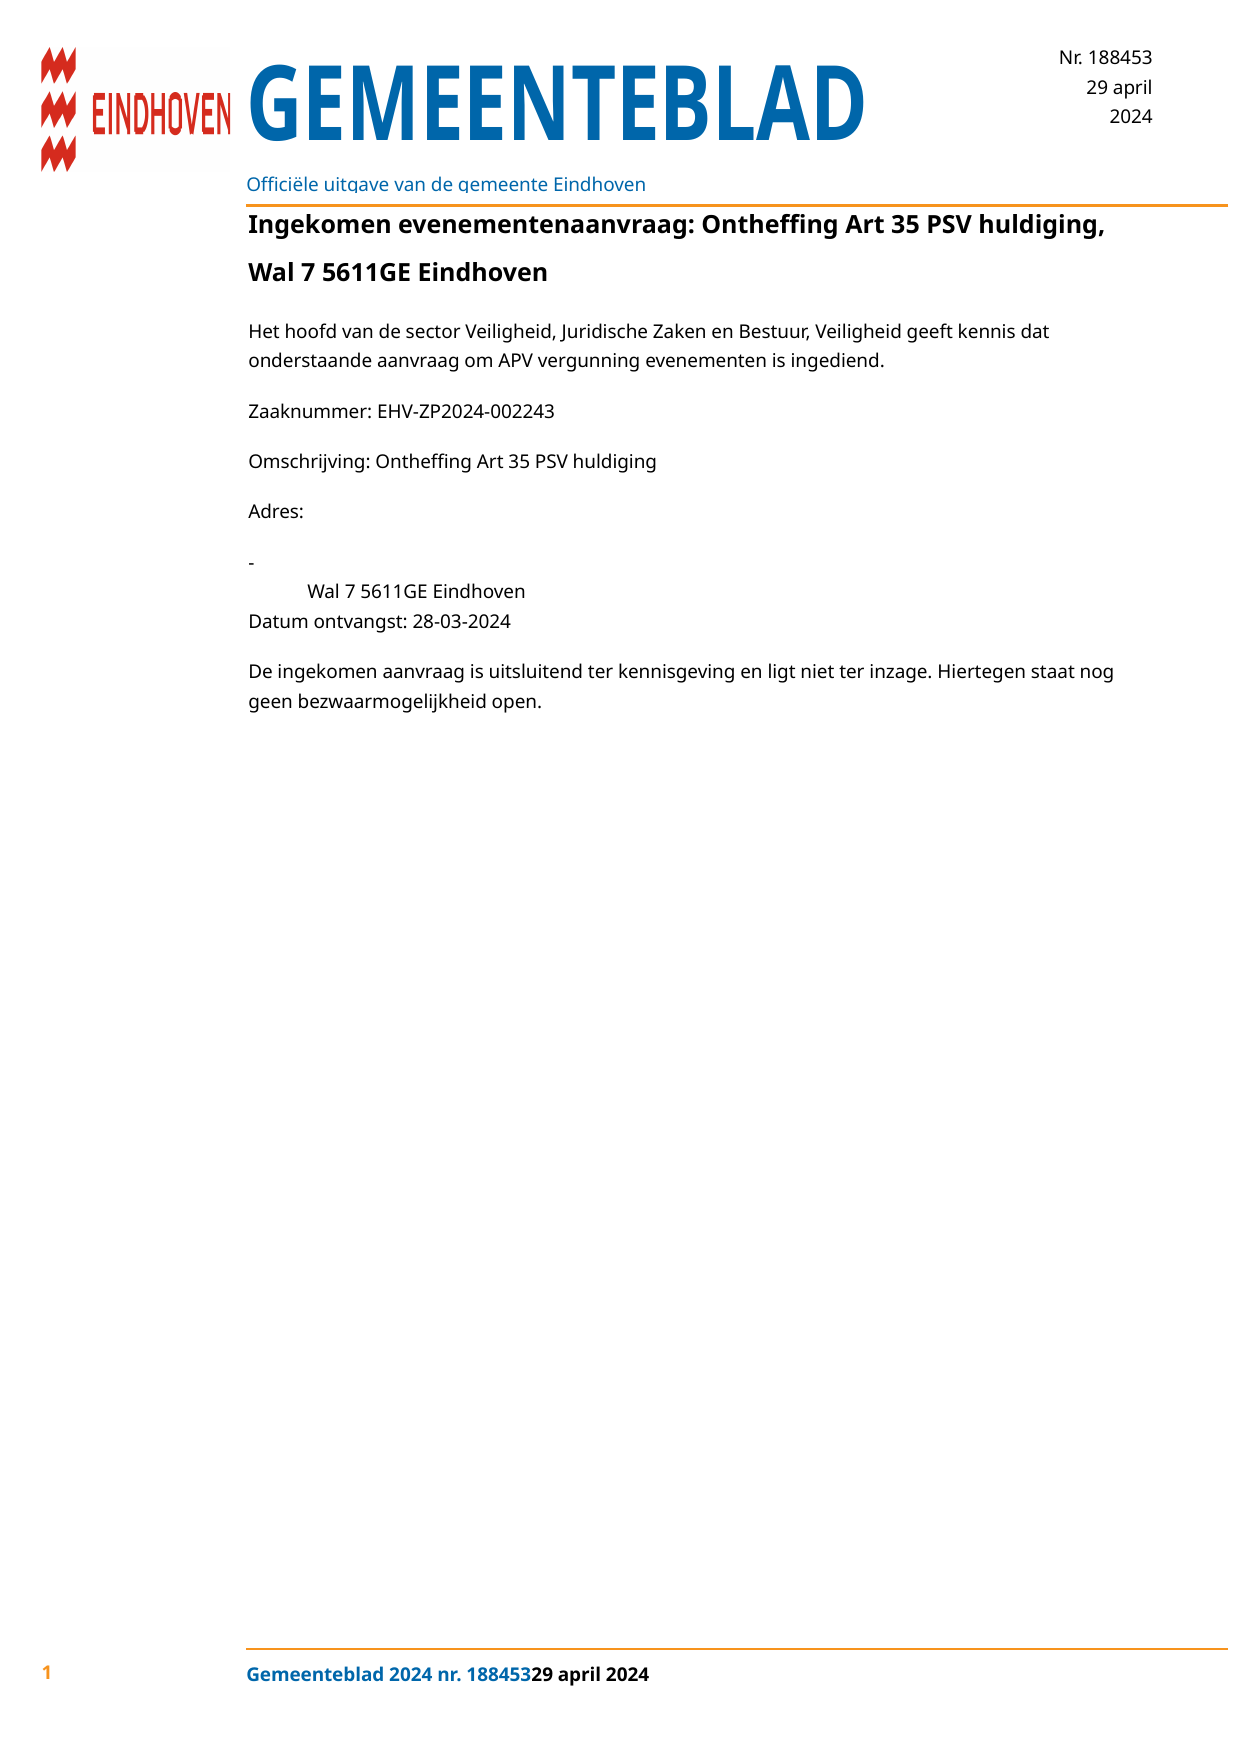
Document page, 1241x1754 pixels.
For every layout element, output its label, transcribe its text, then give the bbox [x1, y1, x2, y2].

text De ingekomen aanvraag is uitsluitend ter kennisgeving en ligt niet ter inzage. Hiertegen staat nog geen bezwaarmogelijkheid open. [248, 659, 1152, 714]
text Het hoofd van de sector Veiligheid, Juridische Zaken en Bestuur, Veiligheid geeft kennis dat onderstaande aanvraag om APV vergunning evenementen is ingediend. [248, 318, 1152, 373]
list Wal 7 5611GE Eindhoven [248, 579, 1152, 604]
text Datum ontvangst: 28-03-2024 [248, 608, 1152, 634]
picture [41, 47, 231, 172]
text Ingekomen evenementenaanvraag: Ontheffing Art 35 PSV huldiging, Wal 7 5611GE Eindhoven [248, 207, 1152, 288]
text Omschrijving: Ontheffing Art 35 PSV huldiging [248, 448, 1152, 474]
text Adres: [248, 499, 1152, 524]
text Zaaknummer: EHV-ZP2024-002243 [248, 398, 1152, 424]
